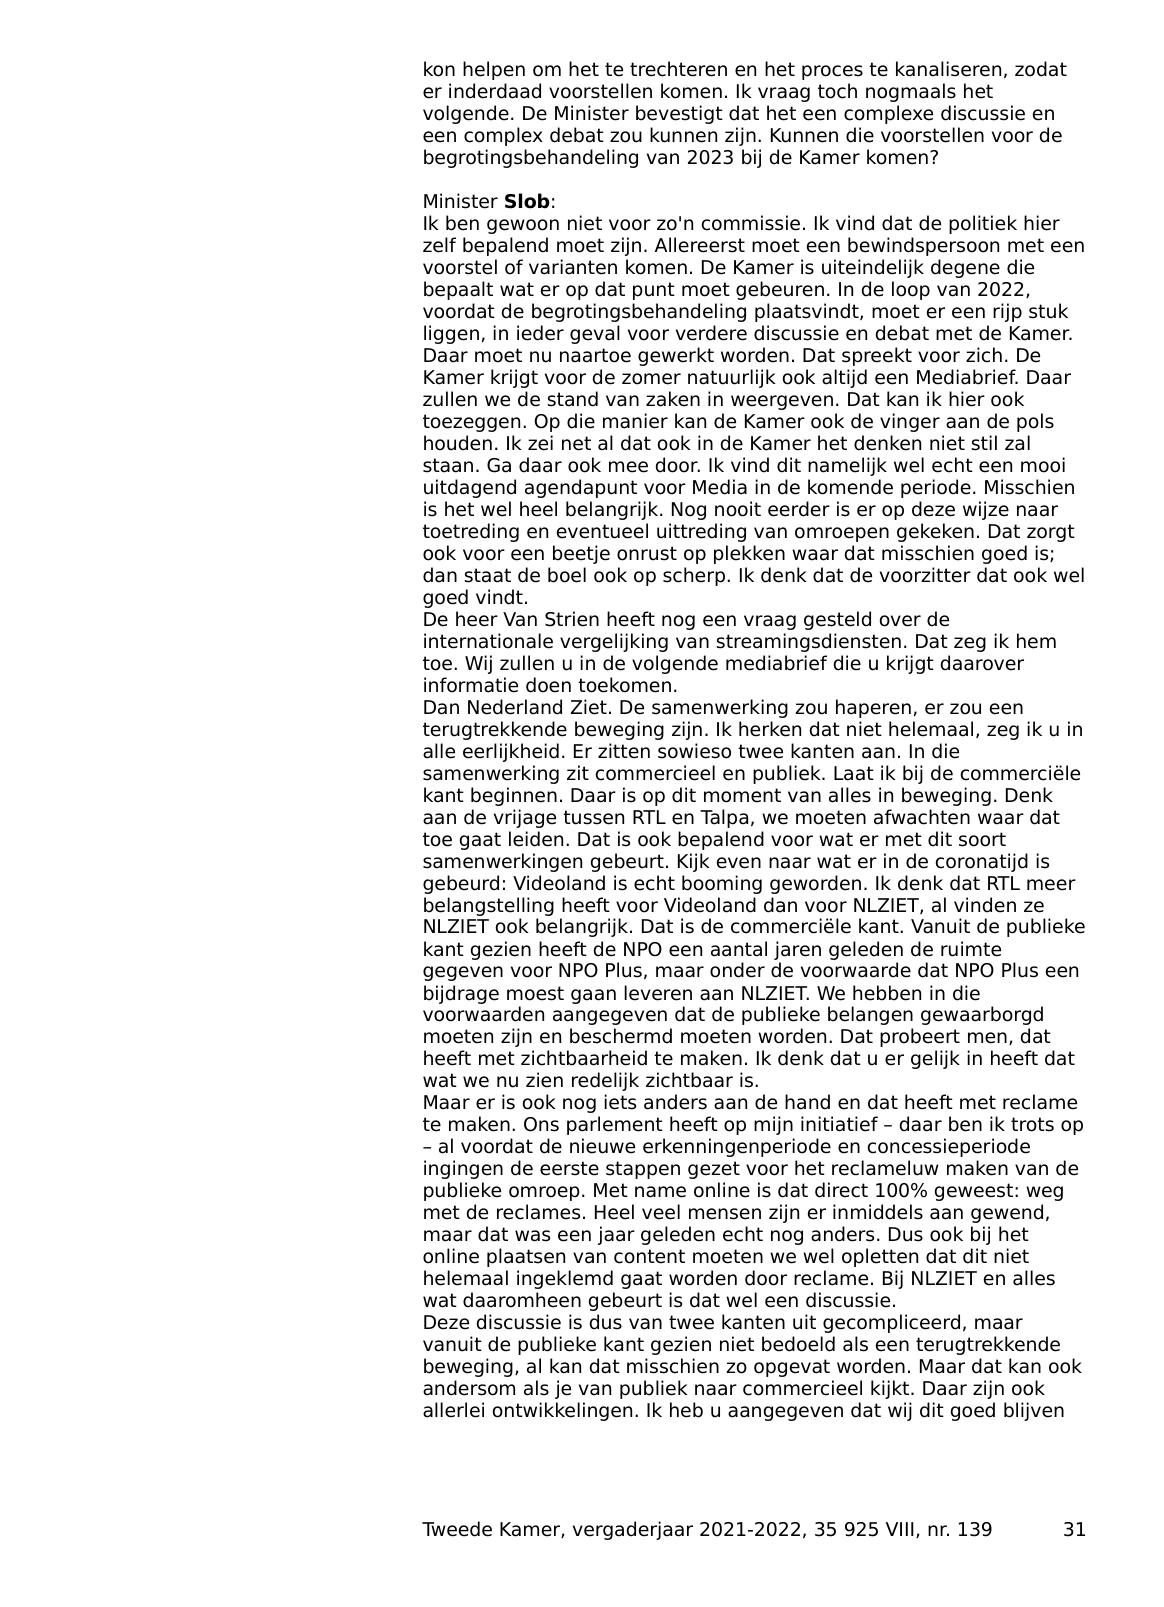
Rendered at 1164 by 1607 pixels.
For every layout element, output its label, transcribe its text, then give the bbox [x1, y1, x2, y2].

text Deze discussie is dus van twee kanten uit gecompliceerd, maar vanuit de publieke kant gezien niet bedoeld als een terugtrekkende beweging, al kan dat misschien zo opgevat worden. Maar dat kan ook andersom als je van publiek naar commercieel kijkt. Daar zijn ook allerlei ontwikkelingen. Ik heb u aangegeven dat wij dit goed blijven [422, 1312, 1087, 1422]
text Minister Slob: [422, 191, 1087, 213]
text Maar er is ook nog iets anders aan de hand en dat heeft met reclame te maken. Ons parlement heeft op mijn initiatief – daar ben ik trots op – al voordat de nieuwe erkenningenperiode en concessieperiode ingingen de eerste stappen gezet voor het reclameluw maken van de publieke omroep. Met name online is dat direct 100% geweest: weg met de reclames. Heel veel mensen zijn er inmiddels aan gewend, maar dat was een jaar geleden echt nog anders. Dus ook bij het online plaatsen van content moeten we wel opletten dat dit niet helemaal ingeklemd gaat worden door reclame. Bij NLZIET en alles wat daaromheen gebeurt is dat wel een discussie. [422, 1092, 1087, 1312]
text De heer Van Strien heeft nog een vraag gesteld over de internationale vergelijking van streamingsdiensten. Dat zeg ik hem toe. Wij zullen u in de volgende mediabrief die u krijgt daarover informatie doen toekomen. [422, 609, 1087, 697]
text kon helpen om het te trechteren en het proces te kanaliseren, zodat er inderdaad voorstellen komen. Ik vraag toch nogmaals het volgende. De Minister bevestigt dat het een complexe discussie en een complex debat zou kunnen zijn. Kunnen die voorstellen voor de begrotingsbehandeling van 2023 bij de Kamer komen? [422, 59, 1087, 169]
text Ik ben gewoon niet voor zo'n commissie. Ik vind dat de politiek hier zelf bepalend moet zijn. Allereerst moet een bewindspersoon met een voorstel of varianten komen. De Kamer is uiteindelijk degene die bepaalt wat er op dat punt moet gebeuren. In de loop van 2022, voordat de begrotingsbehandeling plaatsvindt, moet er een rijp stuk liggen, in ieder geval voor verdere discussie en debat met de Kamer. Daar moet nu naartoe gewerkt worden. Dat spreekt voor zich. De Kamer krijgt voor de zomer natuurlijk ook altijd een Mediabrief. Daar zullen we de stand van zaken in weergeven. Dat kan ik hier ook toezeggen. Op die manier kan de Kamer ook de vinger aan de pols houden. Ik zei net al dat ook in de Kamer het denken niet stil zal staan. Ga daar ook mee door. Ik vind dit namelijk wel echt een mooi uitdagend agendapunt voor Media in de komende periode. Misschien is het wel heel belangrijk. Nog nooit eerder is er op deze wijze naar toetreding en eventueel uittreding van omroepen gekeken. Dat zorgt ook voor een beetje onrust op plekken waar dat misschien goed is; dan staat de boel ook op scherp. Ik denk dat de voorzitter dat ook wel goed vindt. [422, 213, 1087, 609]
text Dan Nederland Ziet. De samenwerking zou haperen, er zou een terugtrekkende beweging zijn. Ik herken dat niet helemaal, zeg ik u in alle eerlijkheid. Er zitten sowieso twee kanten aan. In die samenwerking zit commercieel en publiek. Laat ik bij de commerciële kant beginnen. Daar is op dit moment van alles in beweging. Denk aan de vrijage tussen RTL en Talpa, we moeten afwachten waar dat toe gaat leiden. Dat is ook bepalend voor wat er met dit soort samenwerkingen gebeurt. Kijk even naar wat er in de coronatijd is gebeurd: Videoland is echt booming geworden. Ik denk dat RTL meer belangstelling heeft voor Videoland dan voor NLZIET, al vinden ze NLZIET ook belangrijk. Dat is de commerciële kant. Vanuit de publieke kant gezien heeft de NPO een aantal jaren geleden de ruimte gegeven voor NPO Plus, maar onder de voorwaarde dat NPO Plus een bijdrage moest gaan leveren aan NLZIET. We hebben in die voorwaarden aangegeven dat de publieke belangen gewaarborgd moeten zijn en beschermd moeten worden. Dat probeert men, dat heeft met zichtbaarheid te maken. Ik denk dat u er gelijk in heeft dat wat we nu zien redelijk zichtbaar is. [422, 697, 1087, 1092]
